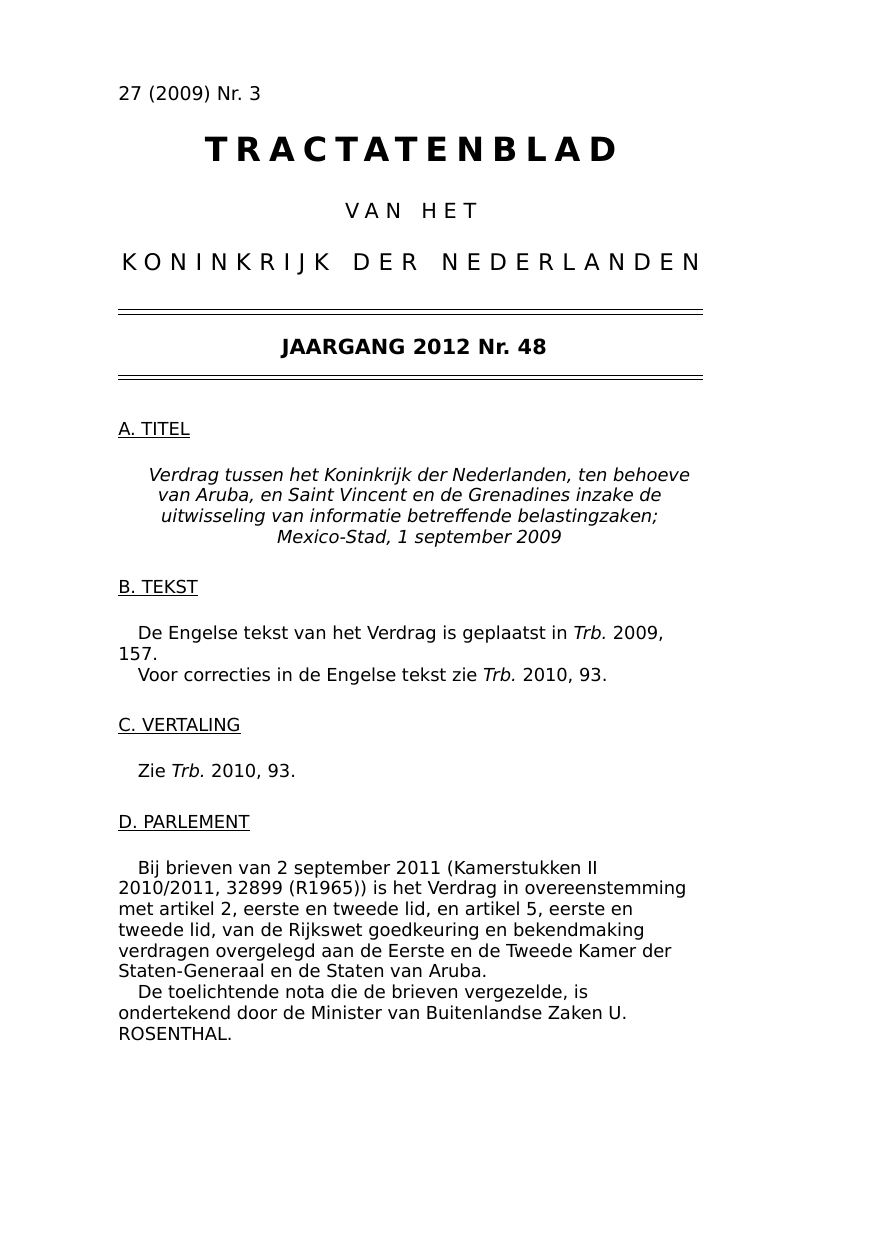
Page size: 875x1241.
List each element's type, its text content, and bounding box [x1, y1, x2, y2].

text De Engelse tekst van het Verdrag is geplaatst in Trb. 2009, 157. [118, 623, 703, 664]
text TRACTATENBLAD [118, 130, 703, 169]
text Verdrag tussen het Koninkrijk der Nederlanden, ten behoeve van Aruba, en Saint Vincent en de Grenadines inzake de uitwisseling van informatie betreffende belastingzaken; [118, 464, 703, 527]
subtitle A. TITEL [118, 419, 703, 439]
subtitle D. PARLEMENT [118, 812, 703, 832]
text VAN HET [118, 199, 703, 223]
text Mexico-Stad, 1 september 2009 [118, 527, 703, 547]
subtitle C. VERTALING [118, 715, 703, 736]
text Zie Trb. 2010, 93. [118, 761, 703, 782]
text KONINKRIJK DER NEDERLANDEN [118, 249, 703, 276]
text De toelichtende nota die de brieven vergezelde, is ondertekend door de Minister van Buitenlandse Zaken U. ROSENTHAL. [118, 982, 703, 1044]
text JAARGANG 2012 Nr. 48 [118, 335, 703, 359]
text 27 (2009) Nr. 3 [118, 83, 703, 105]
text Bij brieven van 2 september 2011 (Kamerstukken II 2010/2011, 32899 (R1965)) is het Verdrag in overeenstemming met artikel 2, eerste en tweede lid, en artikel 5, eerste en tweede lid, van de Rijkswet goedkeuring en bekendmaking verdragen overgelegd aan de Eerste en de Tweede Kamer der Staten-Generaal en de Staten van Aruba. [118, 857, 703, 982]
text Voor correcties in de Engelse tekst zie Trb. 2010, 93. [118, 664, 703, 685]
subtitle B. TEKST [118, 577, 703, 598]
